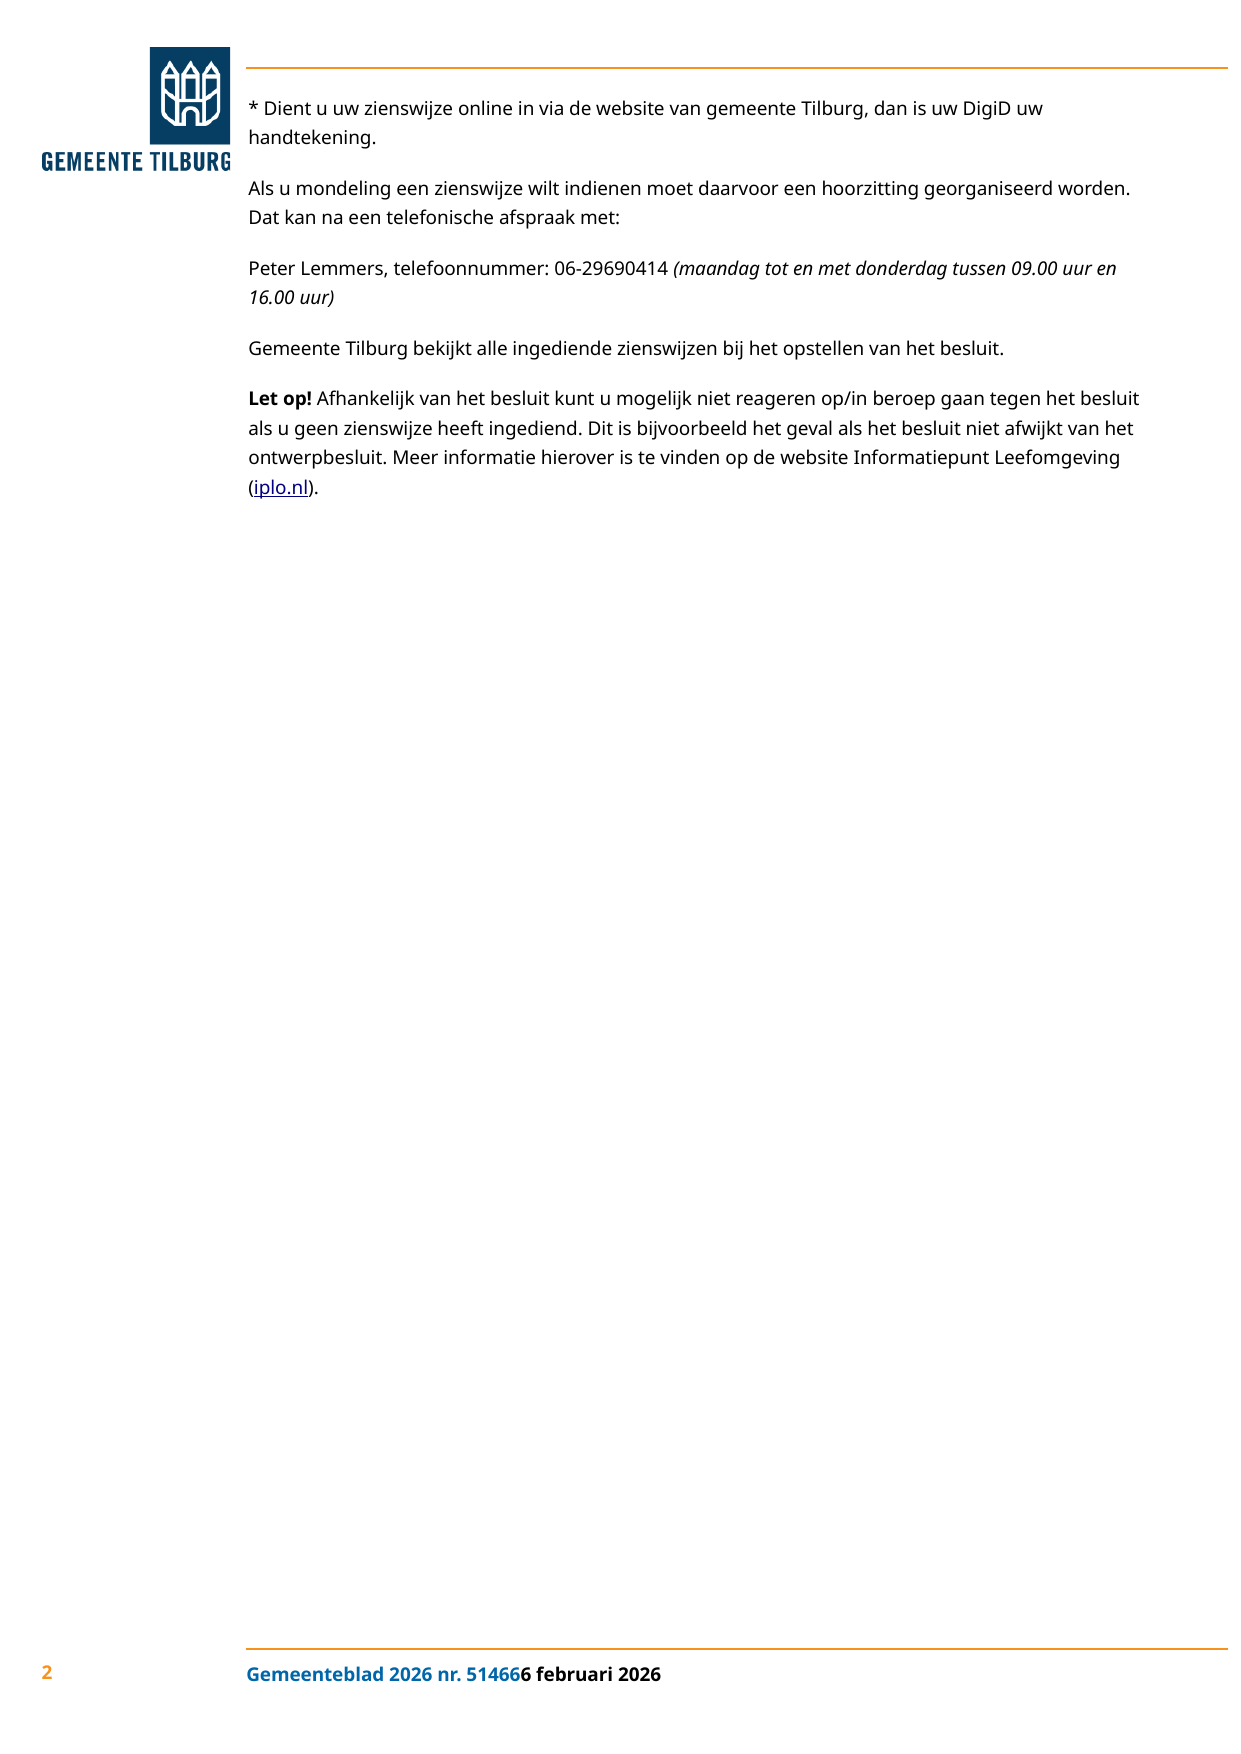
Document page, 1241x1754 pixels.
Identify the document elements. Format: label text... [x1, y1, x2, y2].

text Gemeente Tilburg bekijkt alle ingediende zienswijzen bij het opstellen van het besluit. [248, 335, 1152, 361]
text Let op! Afhankelijk van het besluit kunt u mogelijk niet reageren op/in beroep gaan tegen het besluit als u geen zienswijze heeft ingediend. Dit is bijvoorbeeld het geval als het besluit niet afwijkt van het ontwerpbesluit. Meer informatie hierover is te vinden op de website Informatiepunt Leefomgeving (iplo.nl). [248, 385, 1152, 500]
text Peter Lemmers, telefoonnummer: 06-29690414 (maandag tot en met donderdag tussen 09.00 uur en 16.00 uur) [248, 255, 1152, 310]
text Als u mondeling een zienswijze wilt indienen moet daarvoor een hoorzitting georganiseerd worden. Dat kan na een telefonische afspraak met: [248, 175, 1152, 230]
picture [41, 47, 231, 172]
text * Dient u uw zienswijze online in via de website van gemeente Tilburg, dan is uw DigiD uw handtekening. [248, 95, 1152, 150]
